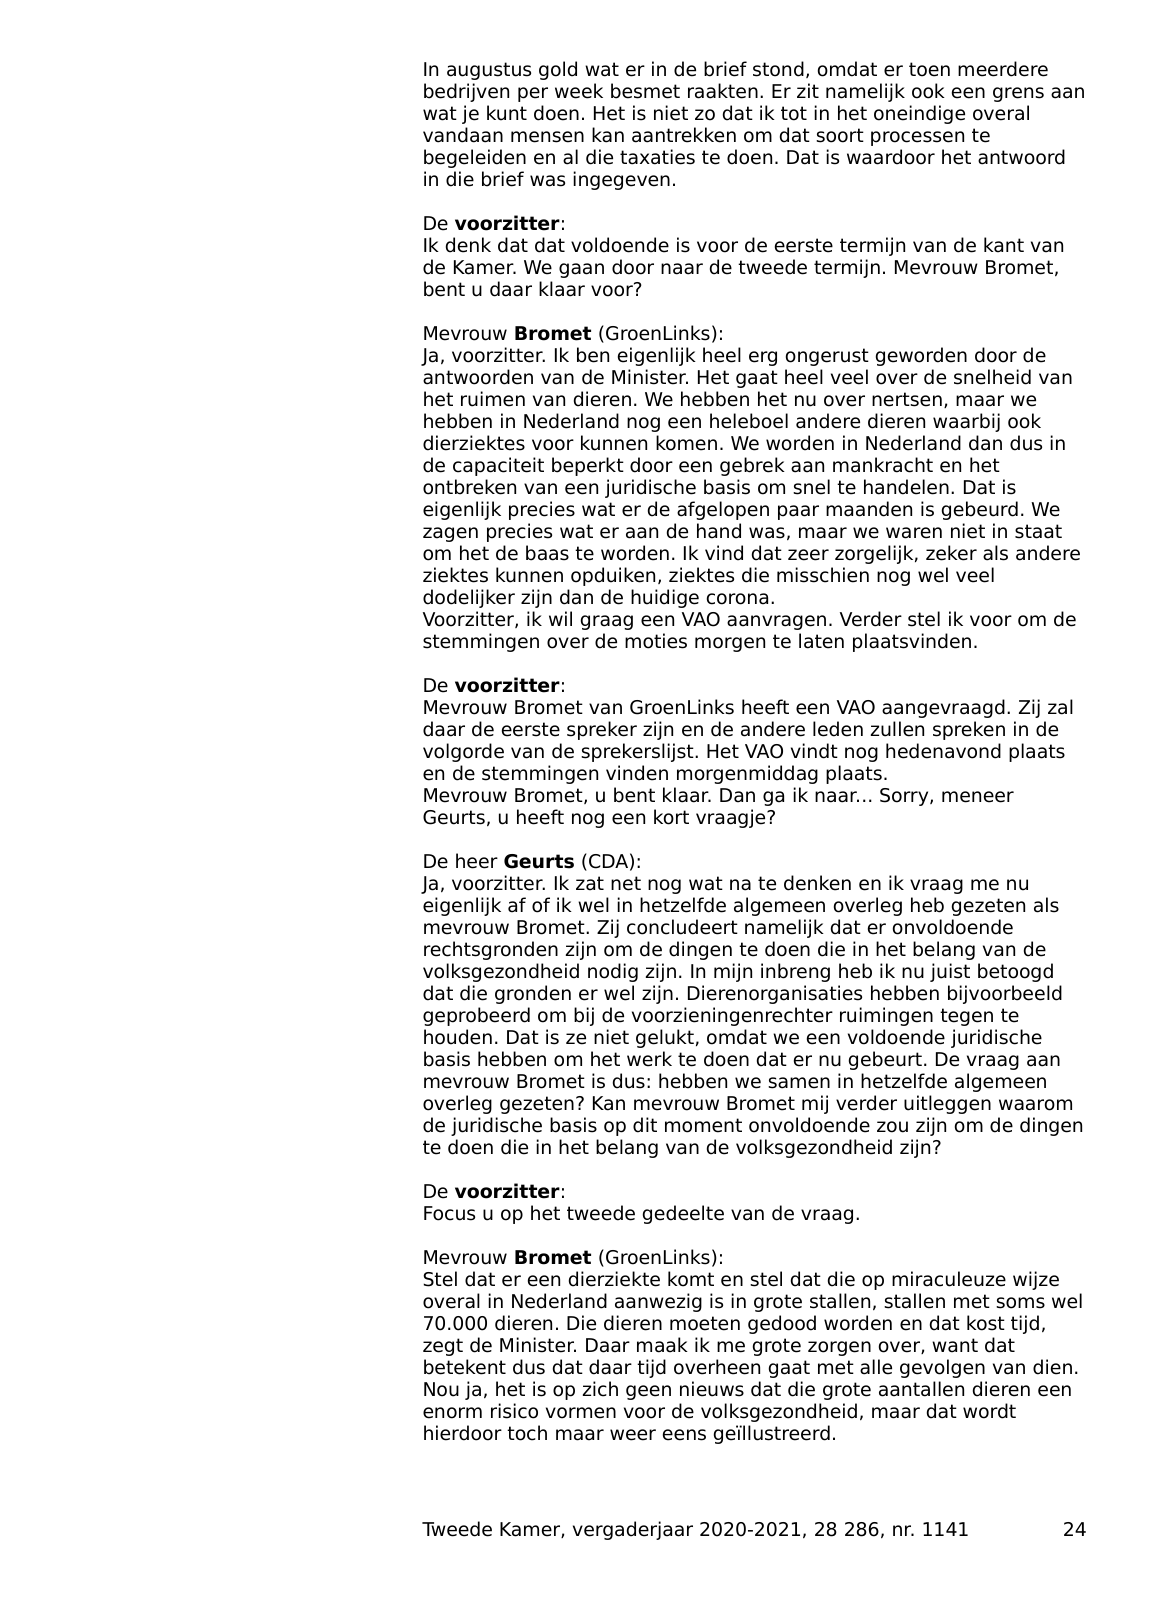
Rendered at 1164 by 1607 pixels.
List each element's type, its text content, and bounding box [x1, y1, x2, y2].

text Mevrouw Bromet (GroenLinks): [422, 323, 1087, 345]
text Focus u op het tweede gedeelte van de vraag. [422, 1203, 1087, 1225]
text De voorzitter: [422, 213, 1087, 235]
text Mevrouw Bromet van GroenLinks heeft een VAO aangevraagd. Zij zal daar de eerste spreker zijn en de andere leden zullen spreken in de volgorde van de sprekerslijst. Het VAO vindt nog hedenavond plaats en de stemmingen vinden morgenmiddag plaats. [422, 697, 1087, 785]
text De voorzitter: [422, 1181, 1087, 1203]
text De heer Geurts (CDA): [422, 851, 1087, 873]
text In augustus gold wat er in de brief stond, omdat er toen meerdere bedrijven per week besmet raakten. Er zit namelijk ook een grens aan wat je kunt doen. Het is niet zo dat ik tot in het oneindige overal vandaan mensen kan aantrekken om dat soort processen te begeleiden en al die taxaties te doen. Dat is waardoor het antwoord in die brief was ingegeven. [422, 59, 1087, 191]
text Ik denk dat dat voldoende is voor de eerste termijn van de kant van de Kamer. We gaan door naar de tweede termijn. Mevrouw Bromet, bent u daar klaar voor? [422, 235, 1087, 301]
text Voorzitter, ik wil graag een VAO aanvragen. Verder stel ik voor om de stemmingen over de moties morgen te laten plaatsvinden. [422, 609, 1087, 653]
text Stel dat er een dierziekte komt en stel dat die op miraculeuze wijze overal in Nederland aanwezig is in grote stallen, stallen met soms wel 70.000 dieren. Die dieren moeten gedood worden en dat kost tijd, zegt de Minister. Daar maak ik me grote zorgen over, want dat betekent dus dat daar tijd overheen gaat met alle gevolgen van dien. Nou ja, het is op zich geen nieuws dat die grote aantallen dieren een enorm risico vormen voor de volksgezondheid, maar dat wordt hierdoor toch maar weer eens geïllustreerd. [422, 1269, 1087, 1445]
text Ja, voorzitter. Ik zat net nog wat na te denken en ik vraag me nu eigenlijk af of ik wel in hetzelfde algemeen overleg heb gezeten als mevrouw Bromet. Zij concludeert namelijk dat er onvoldoende rechtsgronden zijn om de dingen te doen die in het belang van de volksgezondheid nodig zijn. In mijn inbreng heb ik nu juist betoogd dat die gronden er wel zijn. Dierenorganisaties hebben bijvoorbeeld geprobeerd om bij de voorzieningenrechter ruimingen tegen te houden. Dat is ze niet gelukt, omdat we een voldoende juridische basis hebben om het werk te doen dat er nu gebeurt. De vraag aan mevrouw Bromet is dus: hebben we samen in hetzelfde algemeen overleg gezeten? Kan mevrouw Bromet mij verder uitleggen waarom de juridische basis op dit moment onvoldoende zou zijn om de dingen te doen die in het belang van de volksgezondheid zijn? [422, 873, 1087, 1159]
text Mevrouw Bromet, u bent klaar. Dan ga ik naar... Sorry, meneer Geurts, u heeft nog een kort vraagje? [422, 785, 1087, 829]
text Ja, voorzitter. Ik ben eigenlijk heel erg ongerust geworden door de antwoorden van de Minister. Het gaat heel veel over de snelheid van het ruimen van dieren. We hebben het nu over nertsen, maar we hebben in Nederland nog een heleboel andere dieren waarbij ook dierziektes voor kunnen komen. We worden in Nederland dan dus in de capaciteit beperkt door een gebrek aan mankracht en het ontbreken van een juridische basis om snel te handelen. Dat is eigenlijk precies wat er de afgelopen paar maanden is gebeurd. We zagen precies wat er aan de hand was, maar we waren niet in staat om het de baas te worden. Ik vind dat zeer zorgelijk, zeker als andere ziektes kunnen opduiken, ziektes die misschien nog wel veel dodelijker zijn dan de huidige corona. [422, 345, 1087, 609]
text Mevrouw Bromet (GroenLinks): [422, 1247, 1087, 1269]
text De voorzitter: [422, 675, 1087, 697]
